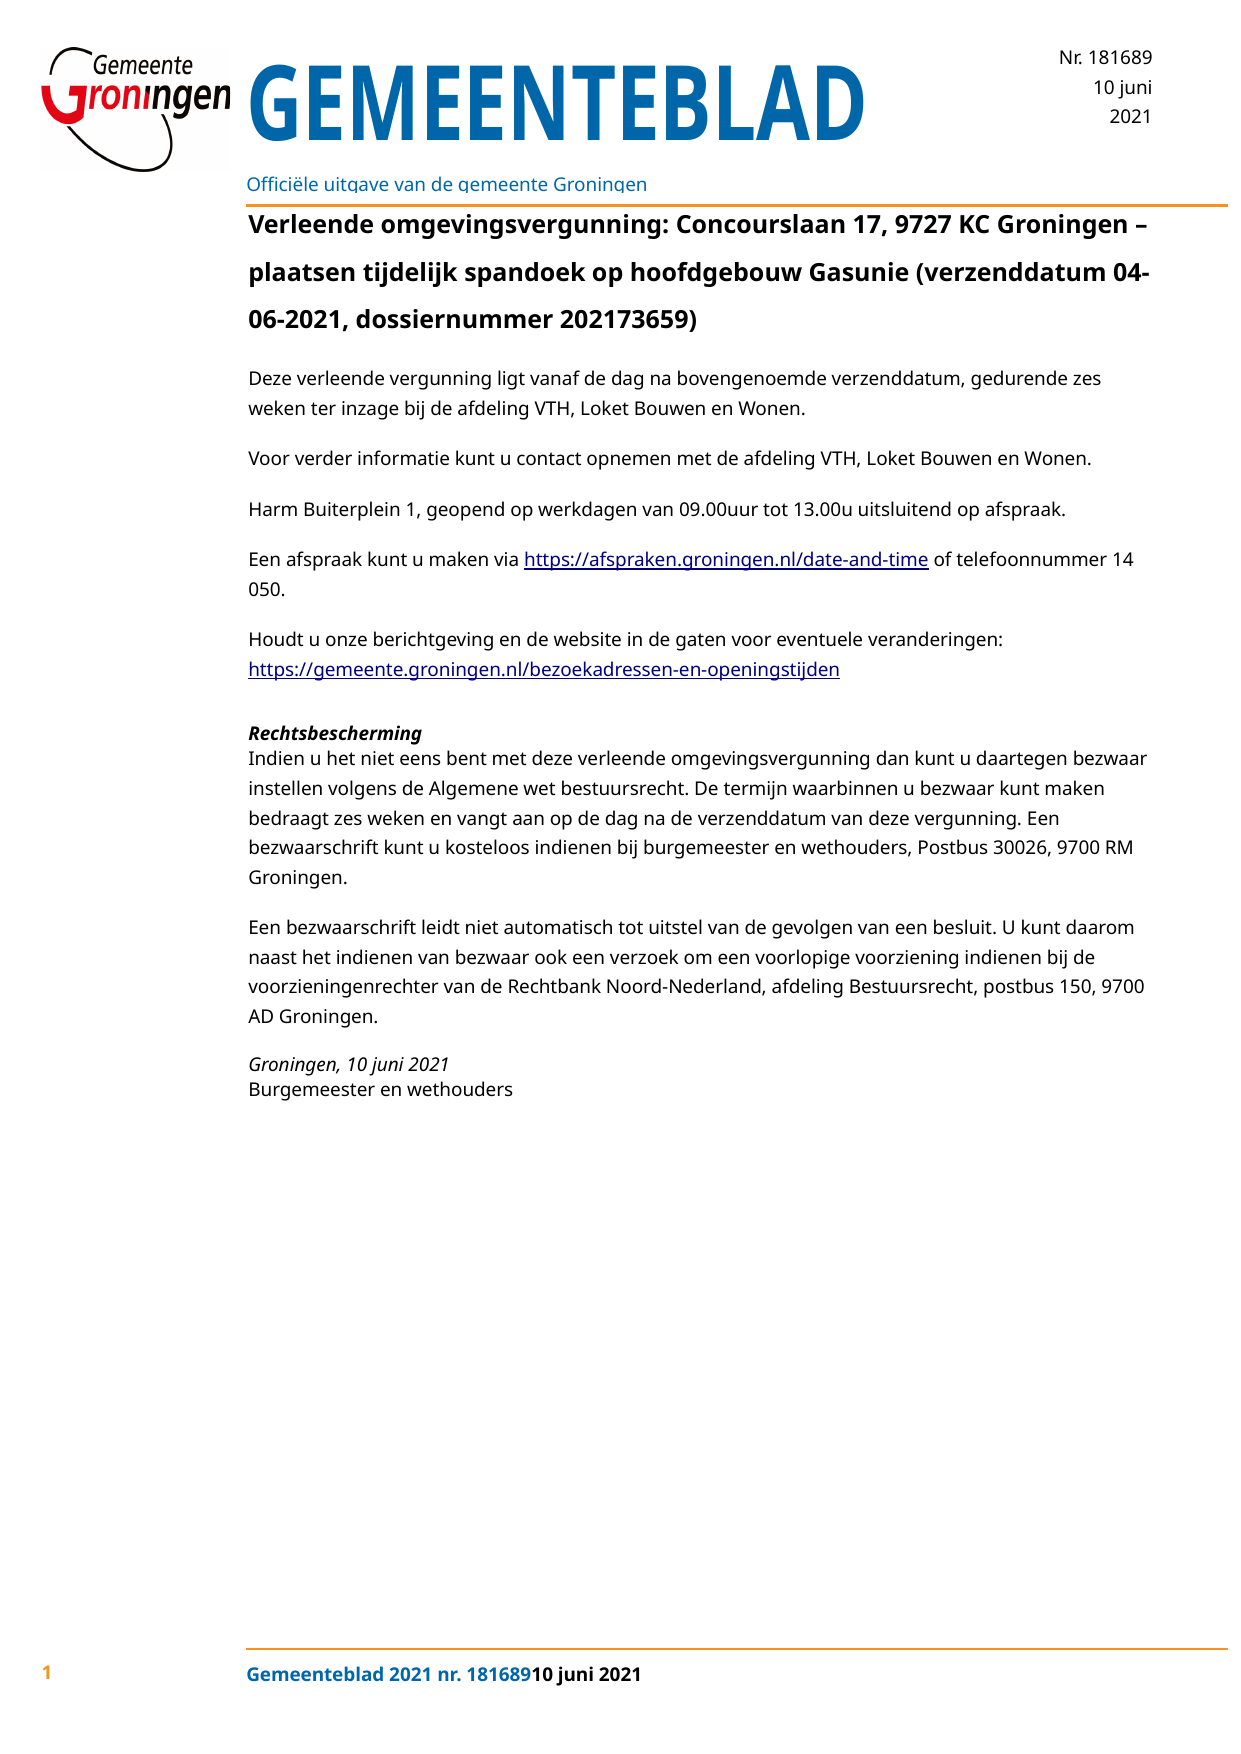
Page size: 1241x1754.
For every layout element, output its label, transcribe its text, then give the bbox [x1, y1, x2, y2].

text Voor verder informatie kunt u contact opnemen met de afdeling VTH, Loket Bouwen en Wonen. [248, 446, 1152, 471]
text Rechtsbescherming [248, 720, 1152, 746]
text Harm Buiterplein 1, geopend op werkdagen van 09.00uur tot 13.00u uitsluitend op afspraak. [248, 496, 1152, 522]
text Indien u het niet eens bent met deze verleende omgevingsvergunning dan kunt u daartegen bezwaar instellen volgens de Algemene wet bestuursrecht. De termijn waarbinnen u bezwaar kunt maken bedraagt zes weken en vangt aan op de dag na de verzenddatum van deze vergunning. Een bezwaarschrift kunt u kosteloos indienen bij burgemeester en wethouders, Postbus 30026, 9700 RM Groningen. [248, 746, 1152, 890]
text Groningen, 10 juni 2021 [248, 1051, 1152, 1077]
text Verleende omgevingsvergunning: Concourslaan 17, 9727 KC Groningen – plaatsen tijdelijk spandoek op hoofdgebouw Gasunie (verzenddatum 04-06-2021, dossiernummer 202173659) [248, 207, 1152, 336]
text Een afspraak kunt u maken via https://afspraken.groningen.nl/date-and-time of telefoonnummer 14 050. [248, 546, 1152, 602]
text Burgemeester en wethouders [248, 1077, 1152, 1102]
text Deze verleende vergunning ligt vanaf de dag na bovengenoemde verzenddatum, gedurende zes weken ter inzage bij de afdeling VTH, Loket Bouwen en Wonen. [248, 366, 1152, 421]
picture [41, 47, 231, 172]
text Houdt u onze berichtgeving en de website in de gaten voor eventuele veranderingen: https://gemeente.groningen.nl/bezoekadressen-en-openingstijden [248, 626, 1152, 682]
text Een bezwaarschrift leidt niet automatisch tot uitstel van de gevolgen van een besluit. U kunt daarom naast het indienen van bezwaar ook een verzoek om een voorlopige voorziening indienen bij de voorzieningenrechter van de Rechtbank Noord-Nederland, afdeling Bestuursrecht, postbus 150, 9700 AD Groningen. [248, 914, 1152, 1029]
